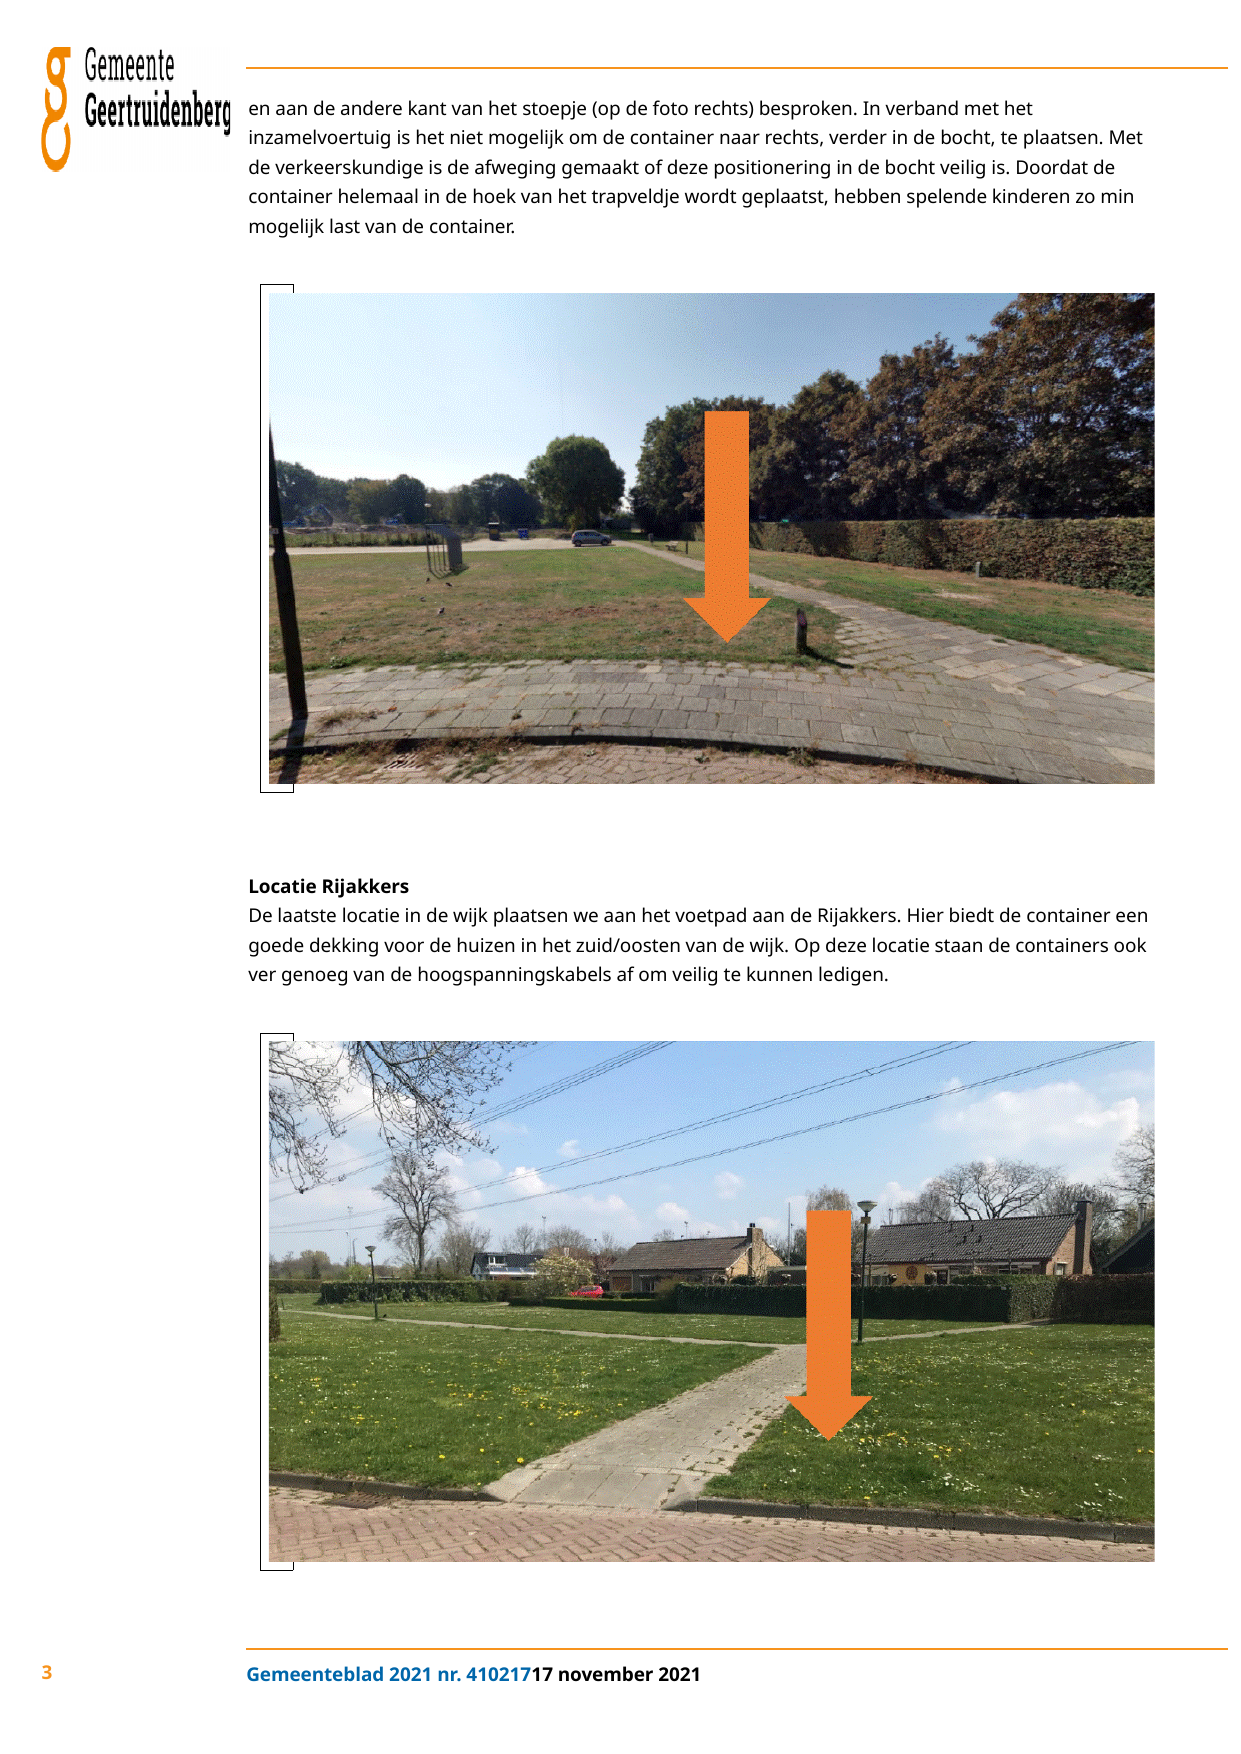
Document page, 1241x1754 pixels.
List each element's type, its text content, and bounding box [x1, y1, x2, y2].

picture [268, 293, 1155, 784]
text en aan de andere kant van het stoepje (op de foto rechts) besproken. In verband met het inzamelvoertuig is het niet mogelijk om de container naar rechts, verder in de bocht, te plaatsen. Met de verkeerskundige is de afweging gemaakt of deze positionering in de bocht veilig is. Doordat de container helemaal in de hoek van het trapveldje wordt geplaatst, hebben spelende kinderen zo min mogelijk last van de container. [248, 95, 1152, 239]
text De laatste locatie in de wijk plaatsen we aan het voetpad aan de Rijakkers. Hier biedt de container een goede dekking voor de huizen in het zuid/oosten van de wijk. Op deze locatie staan de containers ook ver genoeg van de hoogspanningskabels af om veilig te kunnen ledigen. [248, 902, 1152, 987]
picture [268, 1041, 1155, 1562]
picture [41, 47, 231, 172]
text Locatie Rijakkers [248, 873, 1152, 898]
